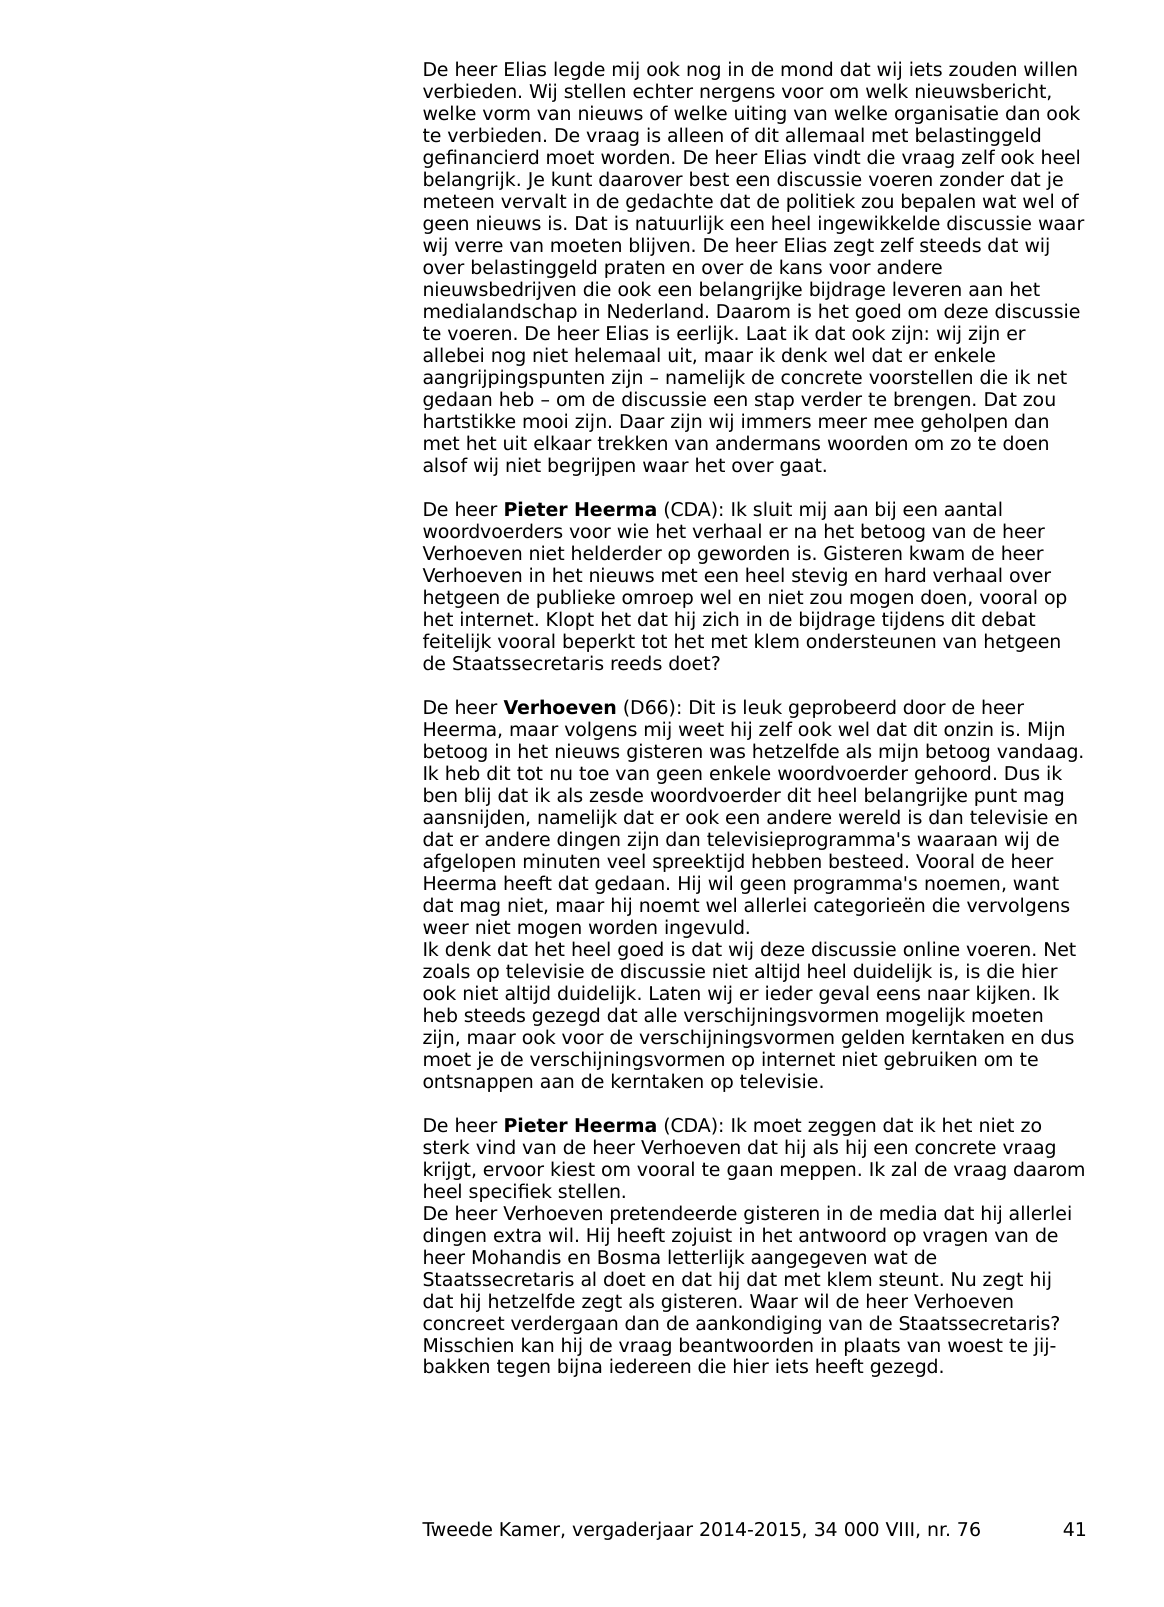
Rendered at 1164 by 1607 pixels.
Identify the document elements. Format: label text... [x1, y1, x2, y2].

text De heer Pieter Heerma (CDA): Ik moet zeggen dat ik het niet zo sterk vind van de heer Verhoeven dat hij als hij een concrete vraag krijgt, ervoor kiest om vooral te gaan meppen. Ik zal de vraag daarom heel specifiek stellen. [422, 1115, 1087, 1203]
text De heer Elias legde mij ook nog in de mond dat wij iets zouden willen verbieden. Wij stellen echter nergens voor om welk nieuwsbericht, welke vorm van nieuws of welke uiting van welke organisatie dan ook te verbieden. De vraag is alleen of dit allemaal met belastinggeld gefinancierd moet worden. De heer Elias vindt die vraag zelf ook heel belangrijk. Je kunt daarover best een discussie voeren zonder dat je meteen vervalt in de gedachte dat de politiek zou bepalen wat wel of geen nieuws is. Dat is natuurlijk een heel ingewikkelde discussie waar wij verre van moeten blijven. De heer Elias zegt zelf steeds dat wij over belastinggeld praten en over de kans voor andere nieuwsbedrijven die ook een belangrijke bijdrage leveren aan het medialandschap in Nederland. Daarom is het goed om deze discussie te voeren. De heer Elias is eerlijk. Laat ik dat ook zijn: wij zijn er allebei nog niet helemaal uit, maar ik denk wel dat er enkele aangrijpingspunten zijn – namelijk de concrete voorstellen die ik net gedaan heb – om de discussie een stap verder te brengen. Dat zou hartstikke mooi zijn. Daar zijn wij immers meer mee geholpen dan met het uit elkaar trekken van andermans woorden om zo te doen alsof wij niet begrijpen waar het over gaat. [422, 59, 1087, 477]
text Ik denk dat het heel goed is dat wij deze discussie online voeren. Net zoals op televisie de discussie niet altijd heel duidelijk is, is die hier ook niet altijd duidelijk. Laten wij er ieder geval eens naar kijken. Ik heb steeds gezegd dat alle verschijningsvormen mogelijk moeten zijn, maar ook voor de verschijningsvormen gelden kerntaken en dus moet je de verschijningsvormen op internet niet gebruiken om te ontsnappen aan de kerntaken op televisie. [422, 939, 1087, 1092]
text De heer Verhoeven pretendeerde gisteren in de media dat hij allerlei dingen extra wil. Hij heeft zojuist in het antwoord op vragen van de heer Mohandis en Bosma letterlijk aangegeven wat de Staatssecretaris al doet en dat hij dat met klem steunt. Nu zegt hij dat hij hetzelfde zegt als gisteren. Waar wil de heer Verhoeven concreet verdergaan dan de aankondiging van de Staatssecretaris? Misschien kan hij de vraag beantwoorden in plaats van woest te jij-bakken tegen bijna iedereen die hier iets heeft gezegd. [422, 1203, 1087, 1378]
text De heer Pieter Heerma (CDA): Ik sluit mij aan bij een aantal woordvoerders voor wie het verhaal er na het betoog van de heer Verhoeven niet helderder op geworden is. Gisteren kwam de heer Verhoeven in het nieuws met een heel stevig en hard verhaal over hetgeen de publieke omroep wel en niet zou mogen doen, vooral op het internet. Klopt het dat hij zich in de bijdrage tijdens dit debat feitelijk vooral beperkt tot het met klem ondersteunen van hetgeen de Staatssecretaris reeds doet? [422, 499, 1087, 675]
text De heer Verhoeven (D66): Dit is leuk geprobeerd door de heer Heerma, maar volgens mij weet hij zelf ook wel dat dit onzin is. Mijn betoog in het nieuws gisteren was hetzelfde als mijn betoog vandaag. Ik heb dit tot nu toe van geen enkele woordvoerder gehoord. Dus ik ben blij dat ik als zesde woordvoerder dit heel belangrijke punt mag aansnijden, namelijk dat er ook een andere wereld is dan televisie en dat er andere dingen zijn dan televisieprogramma's waaraan wij de afgelopen minuten veel spreektijd hebben besteed. Vooral de heer Heerma heeft dat gedaan. Hij wil geen programma's noemen, want dat mag niet, maar hij noemt wel allerlei categorieën die vervolgens weer niet mogen worden ingevuld. [422, 697, 1087, 939]
